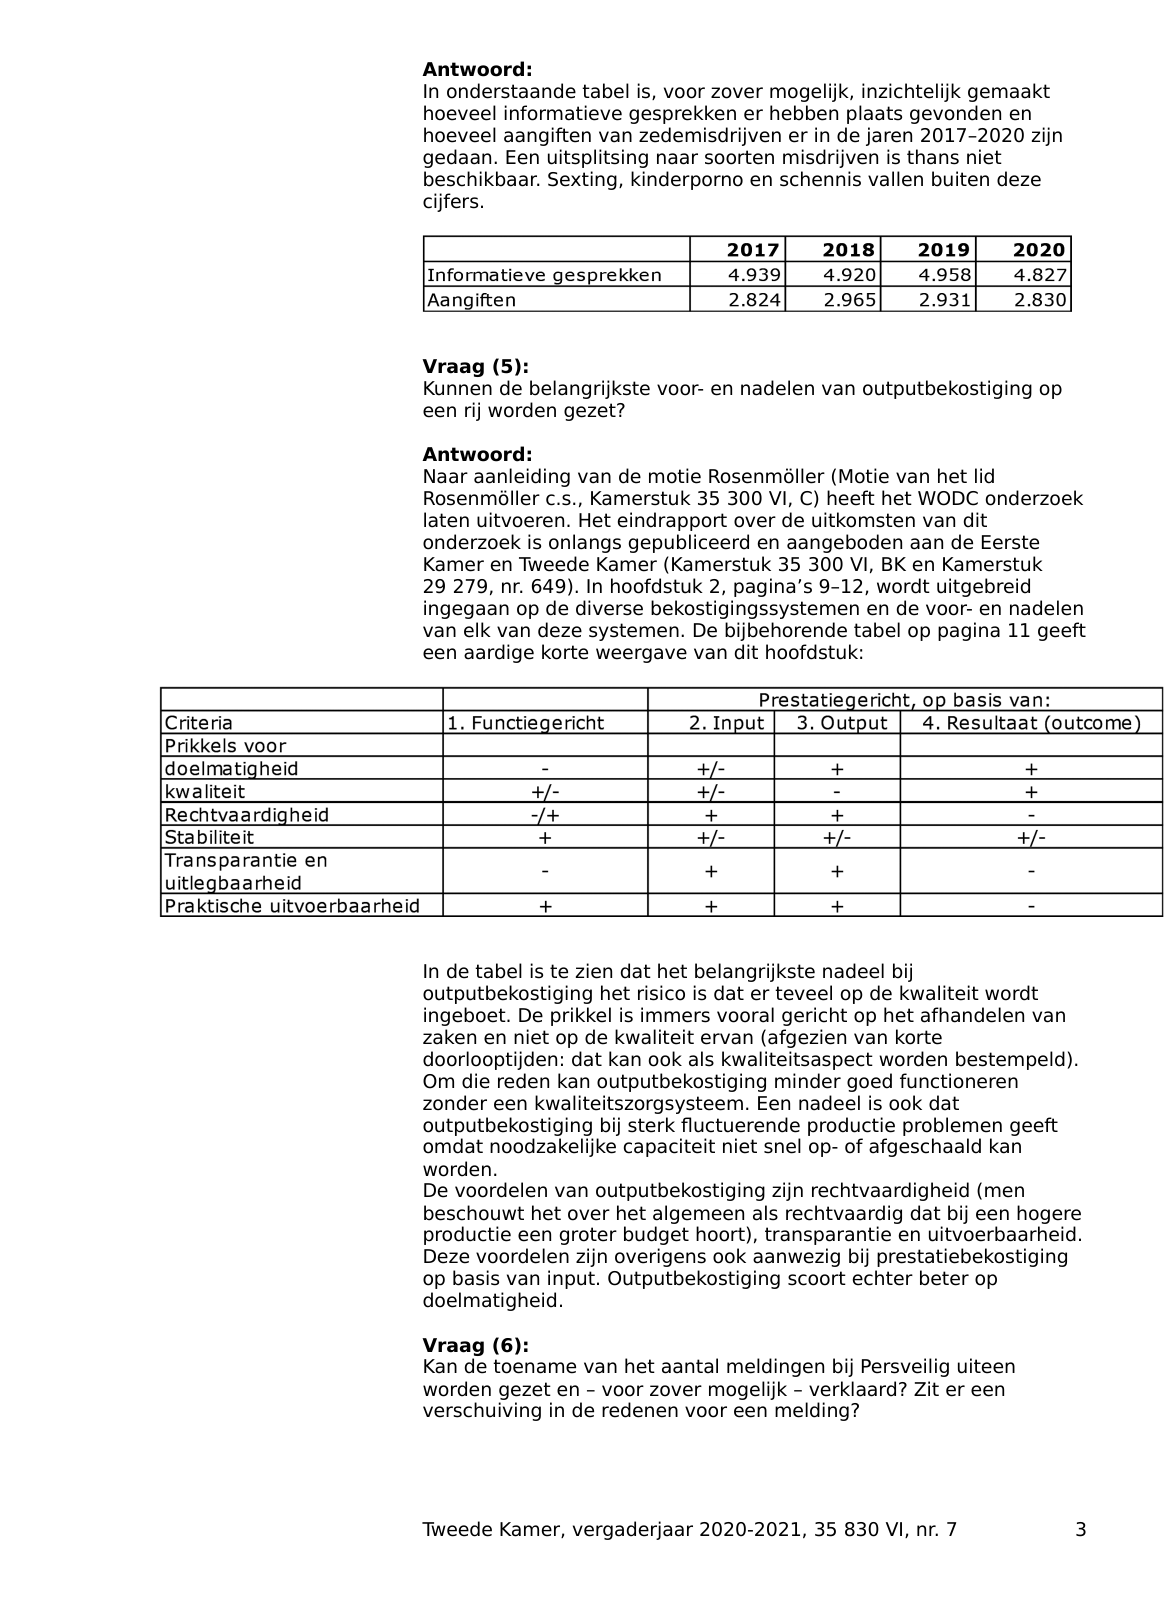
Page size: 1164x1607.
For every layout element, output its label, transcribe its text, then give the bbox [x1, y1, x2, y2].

subtitle Vraag (6): [422, 1334, 1087, 1356]
text Naar aanleiding van de motie Rosenmöller (Motie van het lid Rosenmöller c.s., Kamerstuk 35 300 VI, C) heeft het WODC onderzoek laten uitvoeren. Het eindrapport over de uitkomsten van dit onderzoek is onlangs gepubliceerd en aangeboden aan de Eerste Kamer en Tweede Kamer (Kamerstuk 35 300 VI, BK en Kamerstuk 29 279, nr. 649). In hoofdstuk 2, pagina’s 9–12, wordt uitgebreid ingegaan op de diverse bekostigingssystemen en de voor- en nadelen van elk van deze systemen. De bijbehorende tabel op pagina 11 geeft een aardige korte weergave van dit hoofdstuk: [422, 466, 1087, 664]
subtitle Antwoord: [422, 59, 1087, 81]
text In de tabel is te zien dat het belangrijkste nadeel bij outputbekostiging het risico is dat er teveel op de kwaliteit wordt ingeboet. De prikkel is immers vooral gericht op het afhandelen van zaken en niet op de kwaliteit ervan (afgezien van korte doorlooptijden: dat kan ook als kwaliteitsaspect worden bestempeld). Om die reden kan outputbekostiging minder goed functioneren zonder een kwaliteitszorgsysteem. Een nadeel is ook dat outputbekostiging bij sterk fluctuerende productie problemen geeft omdat noodzakelijke capaciteit niet snel op- of afgeschaald kan worden. [422, 961, 1087, 1180]
text Kunnen de belangrijkste voor- en nadelen van outputbekostiging op een rij worden gezet? [422, 378, 1087, 422]
subtitle Vraag (5): [422, 356, 1087, 378]
text Kan de toename van het aantal meldingen bij Persveilig uiteen worden gezet en – voor zover mogelijk – verklaard? Zit er een verschuiving in de redenen voor een melding? [422, 1356, 1087, 1422]
text De voordelen van outputbekostiging zijn rechtvaardigheid (men beschouwt het over het algemeen als rechtvaardig dat bij een hogere productie een groter budget hoort), transparantie en uitvoerbaarheid. Deze voordelen zijn overigens ook aanwezig bij prestatiebekostiging op basis van input. Outputbekostiging scoort echter beter op doelmatigheid. [422, 1180, 1087, 1312]
text In onderstaande tabel is, voor zover mogelijk, inzichtelijk gemaakt hoeveel informatieve gesprekken er hebben plaats gevonden en hoeveel aangiften van zedemisdrijven er in de jaren 2017–2020 zijn gedaan. Een uitsplitsing naar soorten misdrijven is thans niet beschikbaar. Sexting, kinderporno en schennis vallen buiten deze cijfers. [422, 81, 1087, 213]
subtitle Antwoord: [422, 444, 1087, 466]
picture [159, 686, 1164, 917]
picture [422, 235, 1072, 312]
